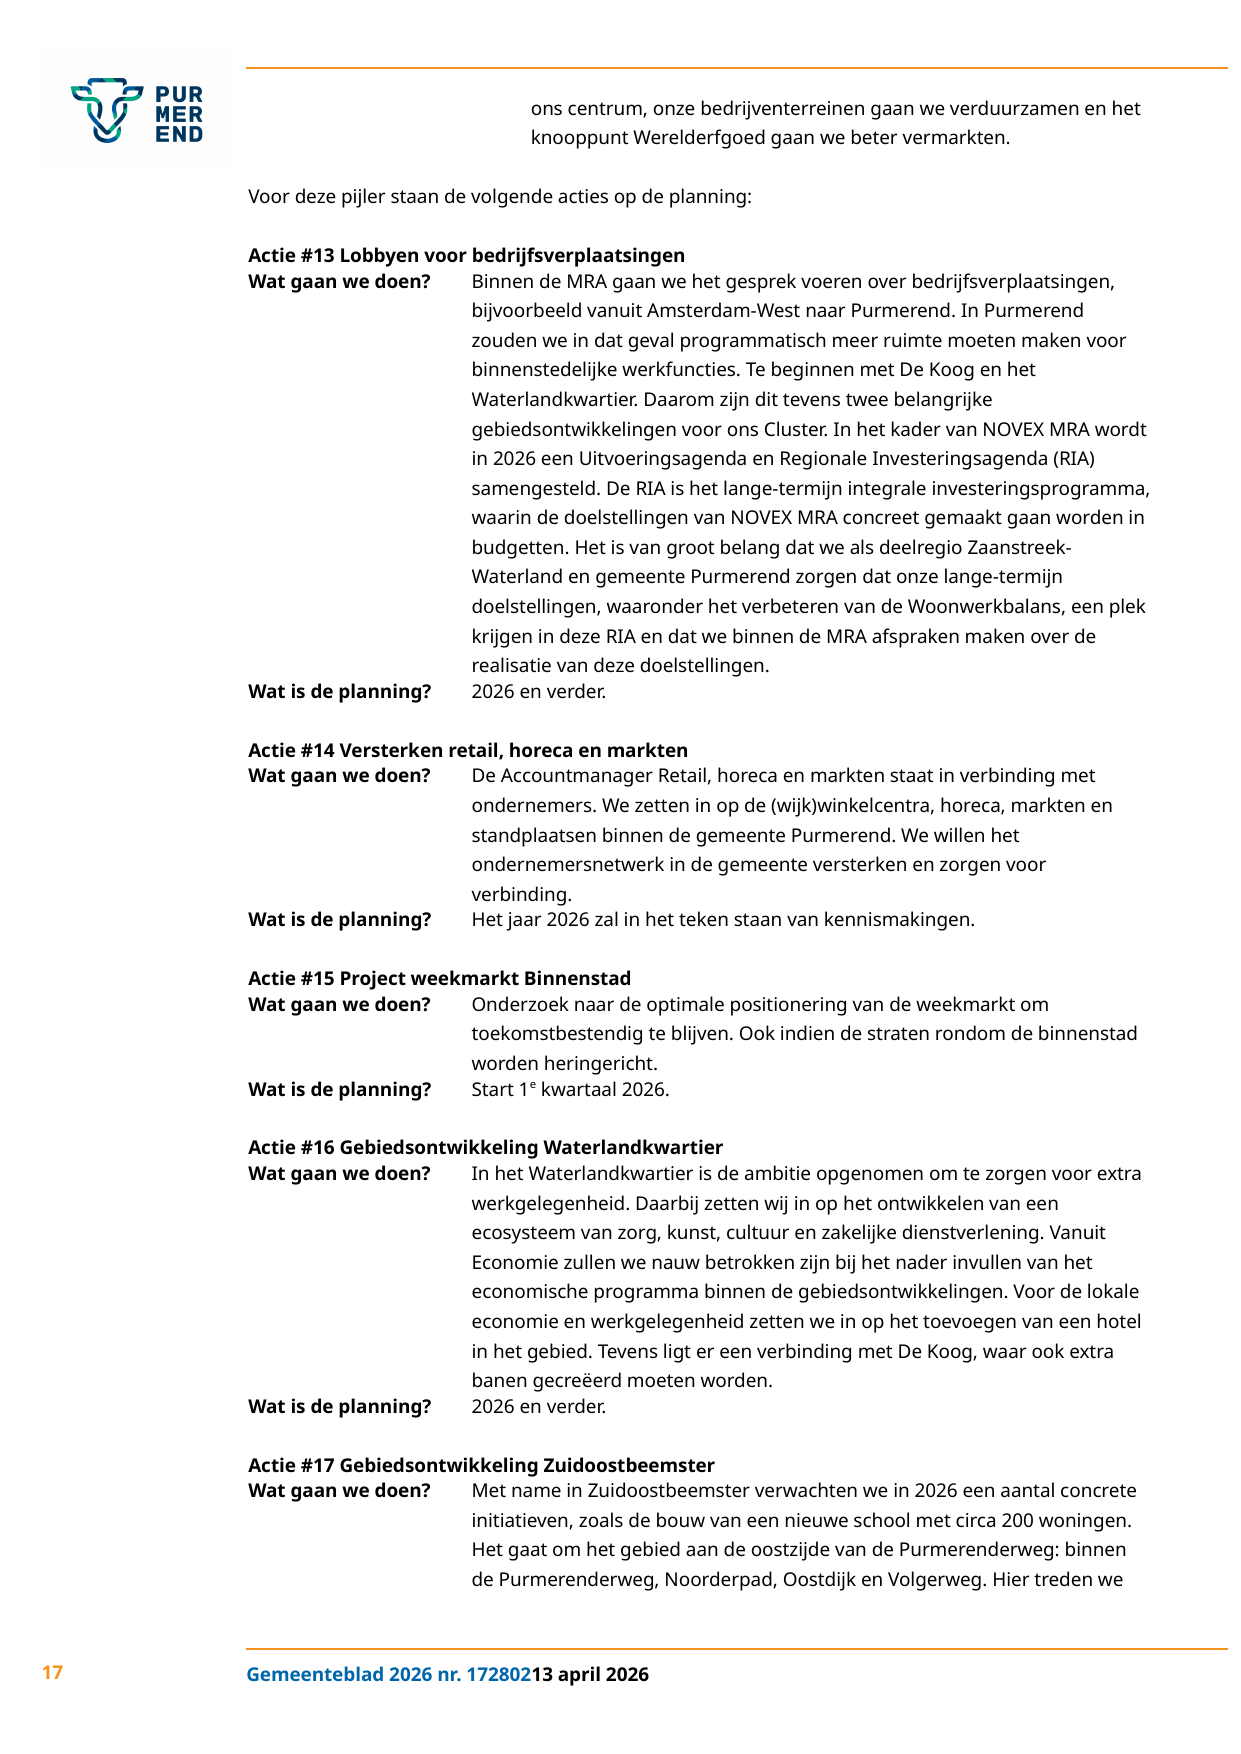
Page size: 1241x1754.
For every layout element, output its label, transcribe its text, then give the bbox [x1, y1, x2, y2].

table_cell Start 1e kwartaal 2026. [471, 1076, 1152, 1102]
table_cell Wat gaan we doen? [248, 268, 471, 678]
table_cell Wat gaan we doen? [248, 991, 471, 1076]
table_cell Wat is de planning? [248, 678, 471, 704]
table_cell Het jaar 2026 zal in het teken staan van kennismakingen. [471, 907, 1152, 932]
table_cell In het Waterlandkwartier is de ambitie opgenomen om te zorgen voor extra werkgelegenheid. Daarbij zetten wij in op het ontwikkelen van een ecosysteem van zorg, kunst, cultuur en zakelijke dienstverlening. Vanuit Economie zullen we nauw betrokken zijn bij het nader invullen van het economische programma binnen de gebiedsontwikkelingen. Voor de lokale economie en werkgelegenheid zetten we in op het toevoegen van een hotel in het gebied. Tevens ligt er een verbinding met De Koog, waar ook extra banen gecreëerd moeten worden. [471, 1160, 1152, 1393]
table_cell Wat is de planning? [248, 1393, 471, 1419]
table_header Actie #16 Gebiedsontwikkeling Waterlandkwartier [248, 1135, 1152, 1160]
table_cell Met name in Zuidoostbeemster verwachten we in 2026 een aantal concrete initiatieven, zoals de bouw van een nieuwe school met circa 200 woningen. Het gaat om het gebied aan de oostzijde van de Purmerenderweg: binnen de Purmerenderweg, Noorderpad, Oostdijk en Volgerweg. Hier treden we [471, 1478, 1152, 1592]
table_cell 2026 en verder. [471, 678, 1152, 704]
table_cell 2026 en verder. [471, 1393, 1152, 1419]
table_header Actie #15 Project weekmarkt Binnenstad [248, 965, 1152, 991]
table_cell Onderzoek naar de optimale positionering van de weekmarkt om toekomstbestendig te blijven. Ook indien de straten rondom de binnenstad worden heringericht. [471, 991, 1152, 1076]
table_cell Wat gaan we doen? [248, 1160, 471, 1393]
picture [41, 47, 231, 172]
table_cell De Accountmanager Retail, horeca en markten staat in verbinding met ondernemers. We zetten in op de (wijk)winkelcentra, horeca, markten en standplaatsen binnen de gemeente Purmerend. We willen het ondernemersnetwerk in de gemeente versterken en zorgen voor verbinding. [471, 763, 1152, 907]
table_cell Binnen de MRA gaan we het gesprek voeren over bedrijfsverplaatsingen, bijvoorbeeld vanuit Amsterdam-West naar Purmerend. In Purmerend zouden we in dat geval programmatisch meer ruimte moeten maken voor binnenstedelijke werkfuncties. Te beginnen met De Koog en het Waterlandkwartier. Daarom zijn dit tevens twee belangrijke gebiedsontwikkelingen voor ons Cluster. In het kader van NOVEX MRA wordt in 2026 een Uitvoeringsagenda en Regionale Investeringsagenda (RIA) samengesteld. De RIA is het lange-termijn integrale investeringsprogramma, waarin de doelstellingen van NOVEX MRA concreet gemaakt gaan worden in budgetten. Het is van groot belang dat we als deelregio Zaanstreek-Waterland en gemeente Purmerend zorgen dat onze lange-termijn doelstellingen, waaronder het verbeteren van de Woonwerkbalans, een plek krijgen in deze RIA en dat we binnen de MRA afspraken maken over de realisatie van deze doelstellingen. [471, 268, 1152, 678]
table_header Actie #17 Gebiedsontwikkeling Zuidoostbeemster [248, 1452, 1152, 1477]
text Voor deze pijler staan de volgende acties op de planning: [248, 183, 1152, 209]
table_cell Wat is de planning? [248, 907, 471, 932]
table_header ons centrum, onze bedrijventerreinen gaan we verduurzamen en het knooppunt Werelderfgoed gaan we beter vermarkten. [471, 95, 1152, 150]
table_header [248, 95, 471, 150]
table_cell Wat gaan we doen? [248, 1478, 471, 1592]
table_cell Wat is de planning? [248, 1076, 471, 1102]
table_cell Wat gaan we doen? [248, 763, 471, 907]
table_header Actie #13 Lobbyen voor bedrijfsverplaatsingen [248, 242, 1152, 268]
table_header Actie #14 Versterken retail, horeca en markten [248, 737, 1152, 763]
